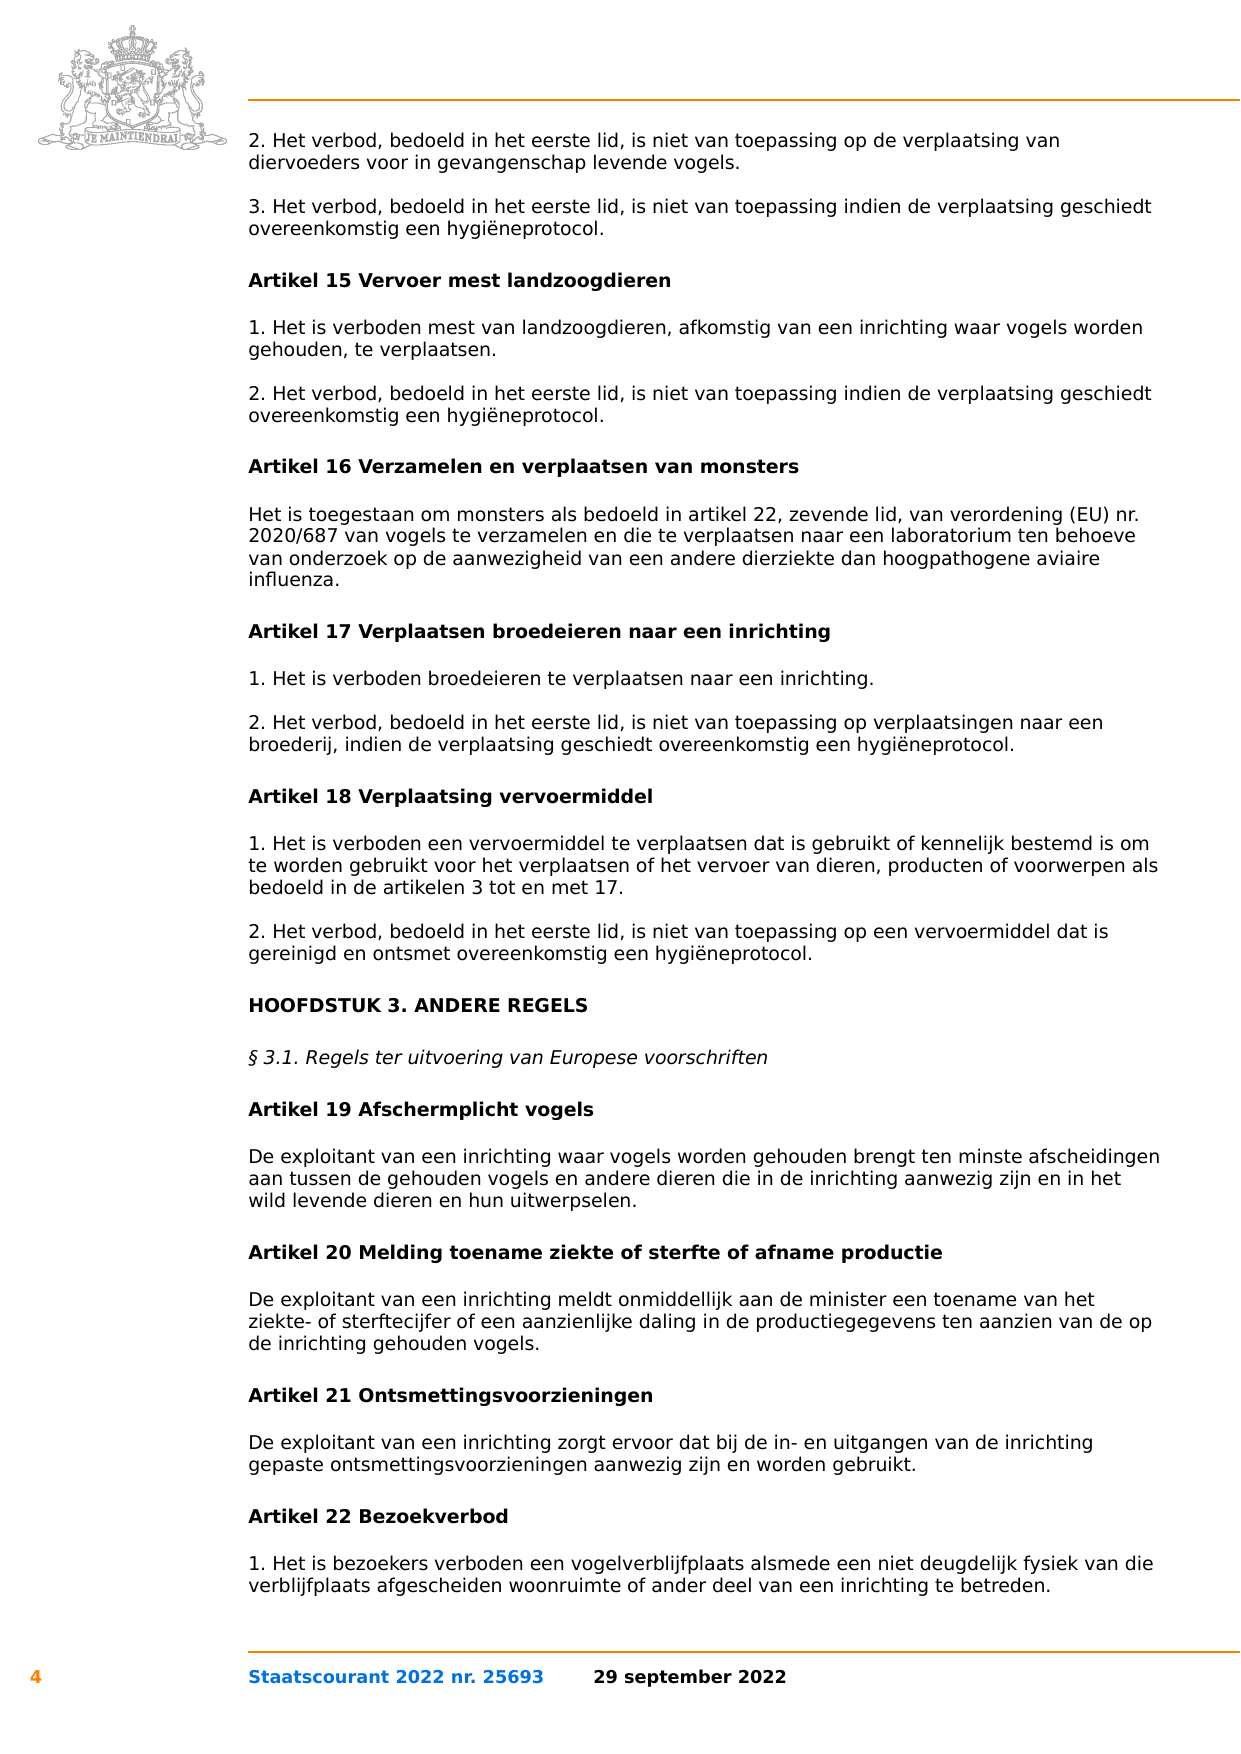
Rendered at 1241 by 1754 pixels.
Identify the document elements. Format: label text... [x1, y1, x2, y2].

text De exploitant van een inrichting waar vogels worden gehouden brengt ten minste afscheidingen aan tussen de gehouden vogels en andere dieren die in de inrichting aanwezig zijn en in het wild levende dieren en hun uitwerpselen. [248, 1146, 1163, 1212]
subtitle Artikel 19 Afschermplicht vogels [248, 1099, 1163, 1121]
text 2. Het verbod, bedoeld in het eerste lid, is niet van toepassing op de verplaatsing van diervoeders voor in gevangenschap levende vogels. [248, 130, 1163, 174]
text 1. Het is bezoekers verboden een vogelverblijfplaats alsmede een niet deugdelijk fysiek van die verblijfplaats afgescheiden woonruimte of ander deel van een inrichting te betreden. [248, 1553, 1163, 1597]
subtitle Artikel 22 Bezoekverbod [248, 1506, 1163, 1528]
subtitle Artikel 16 Verzamelen en verplaatsen van monsters [248, 456, 1163, 478]
subtitle Artikel 20 Melding toename ziekte of sterfte of afname productie [248, 1242, 1163, 1264]
picture [38, 25, 227, 150]
text De exploitant van een inrichting meldt onmiddellijk aan de minister een toename van het ziekte- of sterftecijfer of een aanzienlijke daling in de productiegegevens ten aanzien van de op de inrichting gehouden vogels. [248, 1289, 1163, 1355]
text 2. Het verbod, bedoeld in het eerste lid, is niet van toepassing op verplaatsingen naar een broederij, indien de verplaatsing geschiedt overeenkomstig een hygiëneprotocol. [248, 712, 1163, 756]
subtitle Artikel 15 Vervoer mest landzoogdieren [248, 270, 1163, 292]
text 1. Het is verboden broedeieren te verplaatsen naar een inrichting. [248, 668, 1163, 690]
subtitle Artikel 17 Verplaatsen broedeieren naar een inrichting [248, 621, 1163, 643]
subtitle Artikel 21 Ontsmettingsvoorzieningen [248, 1385, 1163, 1407]
text 1. Het is verboden een vervoermiddel te verplaatsen dat is gebruikt of kennelijk bestemd is om te worden gebruikt voor het verplaatsen of het vervoer van dieren, producten of voorwerpen als bedoeld in de artikelen 3 tot en met 17. [248, 833, 1163, 899]
subtitle Artikel 18 Verplaatsing vervoermiddel [248, 786, 1163, 808]
text Het is toegestaan om monsters als bedoeld in artikel 22, zevende lid, van verordening (EU) nr. 2020/687 van vogels te verzamelen en die te verplaatsen naar een laboratorium ten behoeve van onderzoek op de aanwezigheid van een andere dierziekte dan hoogpathogene aviaire influenza. [248, 503, 1163, 591]
subtitle § 3.1. Regels ter uitvoering van Europese voorschriften [248, 1047, 1163, 1069]
subtitle HOOFDSTUK 3. ANDERE REGELS [248, 995, 1163, 1017]
text De exploitant van een inrichting zorgt ervoor dat bij de in- en uitgangen van de inrichting gepaste ontsmettingsvoorzieningen aanwezig zijn en worden gebruikt. [248, 1432, 1163, 1476]
text 1. Het is verboden mest van landzoogdieren, afkomstig van een inrichting waar vogels worden gehouden, te verplaatsen. [248, 317, 1163, 361]
text 3. Het verbod, bedoeld in het eerste lid, is niet van toepassing indien de verplaatsing geschiedt overeenkomstig een hygiëneprotocol. [248, 196, 1163, 240]
text 2. Het verbod, bedoeld in het eerste lid, is niet van toepassing op een vervoermiddel dat is gereinigd en ontsmet overeenkomstig een hygiëneprotocol. [248, 921, 1163, 965]
text 2. Het verbod, bedoeld in het eerste lid, is niet van toepassing indien de verplaatsing geschiedt overeenkomstig een hygiëneprotocol. [248, 382, 1163, 426]
